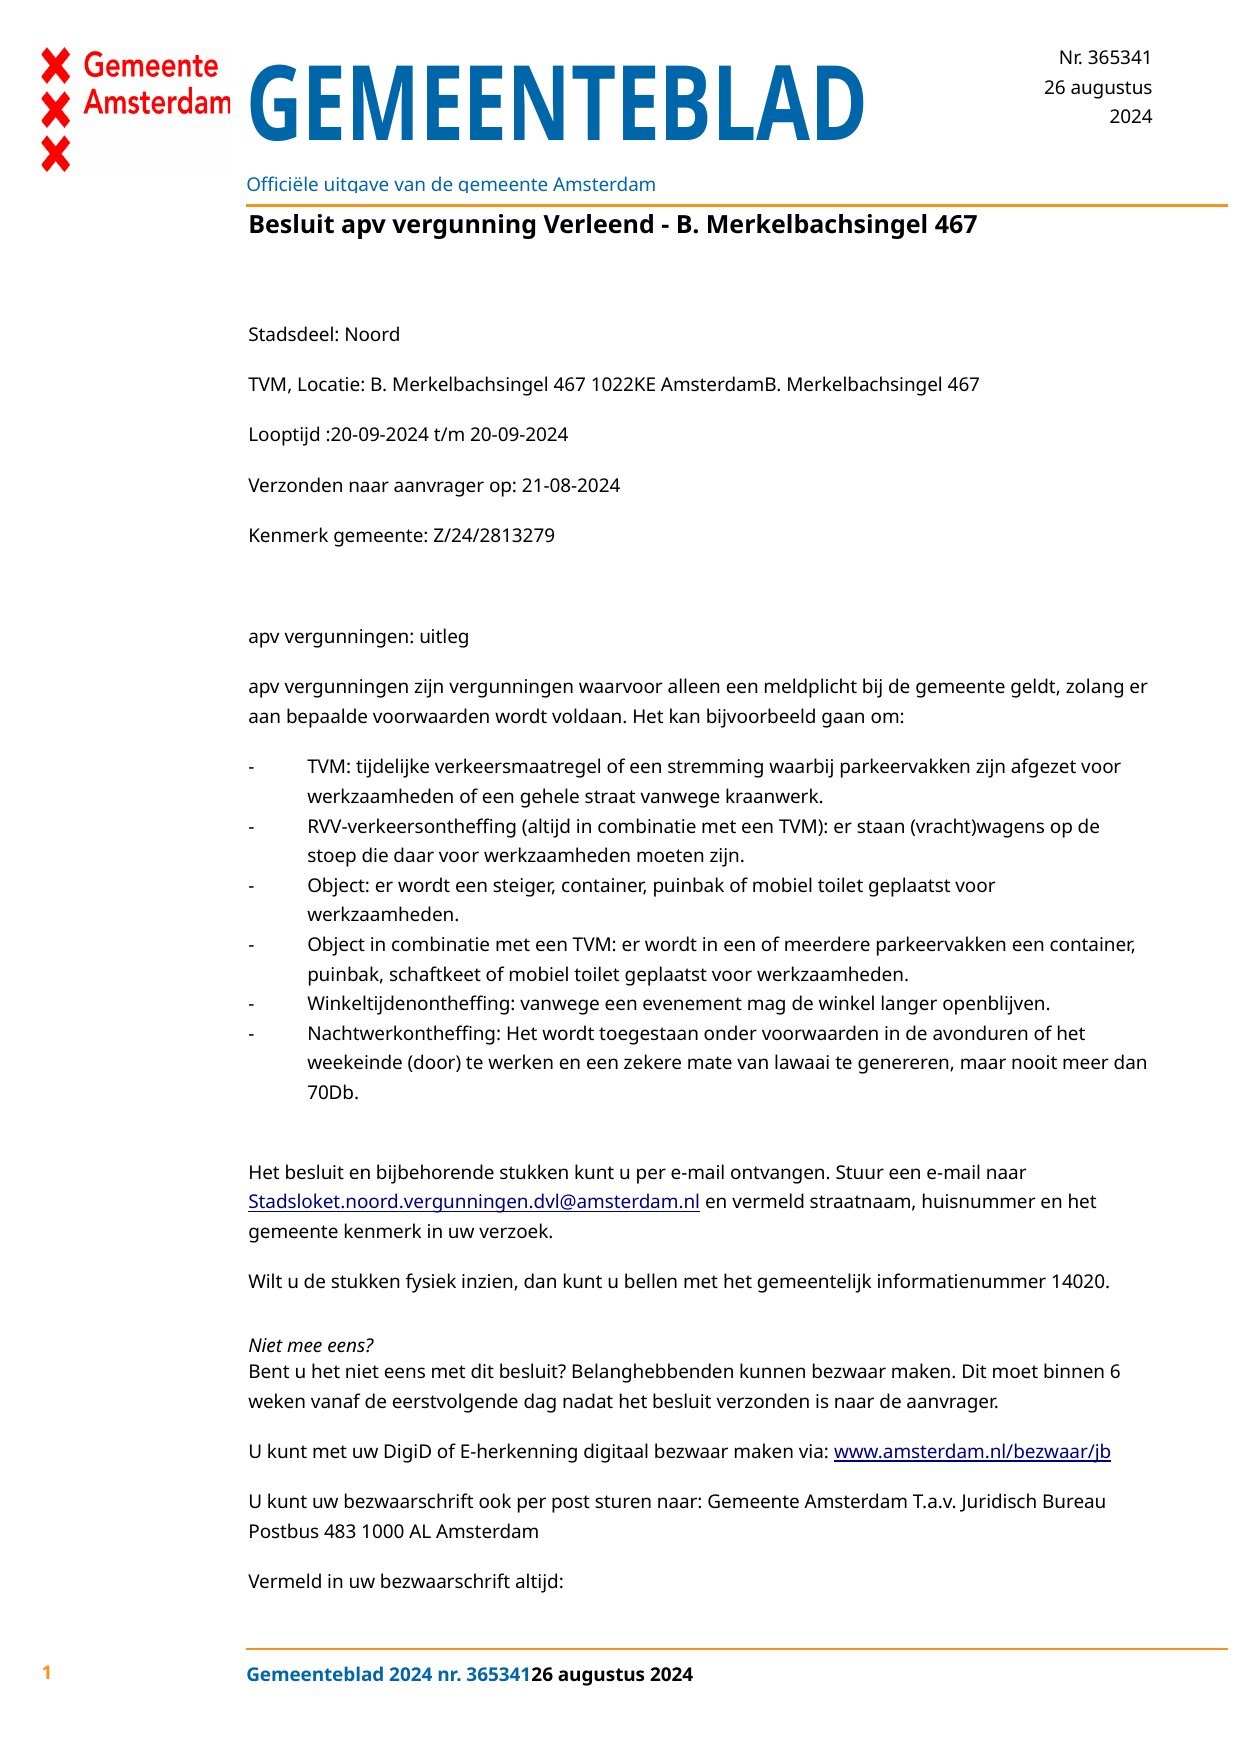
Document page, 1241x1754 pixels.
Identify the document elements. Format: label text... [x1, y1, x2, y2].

text Bent u het niet eens met dit besluit? Belanghebbenden kunnen bezwaar maken. Dit moet binnen 6 weken vanaf de eerstvolgende dag nadat het besluit verzonden is naar de aanvrager. [248, 1358, 1152, 1414]
list TVM: tijdelijke verkeersmaatregel of een stremming waarbij parkeervakken zijn afgezet voor werkzaamheden of een gehele straat vanwege kraanwerk. [248, 754, 1152, 809]
text U kunt uw bezwaarschrift ook per post sturen naar: Gemeente Amsterdam T.a.v. Juridisch Bureau Postbus 483 1000 AL Amsterdam [248, 1489, 1152, 1544]
text Vermeld in uw bezwaarschrift altijd: [248, 1569, 1152, 1594]
text Besluit apv vergunning Verleend - B. Merkelbachsingel 467 [248, 207, 1152, 241]
text U kunt met uw DigiD of E-herkenning digitaal bezwaar maken via: www.amsterdam.nl/bezwaar/jb [248, 1438, 1152, 1464]
text apv vergunningen: uitleg [248, 623, 1152, 649]
text TVM, Locatie: B. Merkelbachsingel 467 1022KE AmsterdamB. Merkelbachsingel 467 [248, 371, 1152, 397]
list Object: er wordt een steiger, container, puinbak of mobiel toilet geplaatst voor werkzaamheden. [248, 872, 1152, 927]
text apv vergunningen zijn vergunningen waarvoor alleen een meldplicht bij de gemeente geldt, zolang er aan bepaalde voorwaarden wordt voldaan. Het kan bijvoorbeeld gaan om: [248, 674, 1152, 729]
text Niet mee eens? [248, 1333, 1152, 1358]
list Nachtwerkontheffing: Het wordt toegestaan onder voorwaarden in de avonduren of het weekeinde (door) te werken en een zekere mate van lawaai te genereren, maar nooit meer dan 70Db. [248, 1020, 1152, 1105]
text Wilt u de stukken fysiek inzien, dan kunt u bellen met het gemeentelijk informatienummer 14020. [248, 1269, 1152, 1294]
list RVV-verkeersontheffing (altijd in combinatie met een TVM): er staan (vracht)wagens op de stoep die daar voor werkzaamheden moeten zijn. [248, 813, 1152, 868]
list Object in combinatie met een TVM: er wordt in een of meerdere parkeervakken een container, puinbak, schaftkeet of mobiel toilet geplaatst voor werkzaamheden. [248, 931, 1152, 986]
list Winkeltijdenontheffing: vanwege een evenement mag de winkel langer openblijven. [248, 990, 1152, 1016]
text Looptijd :20-09-2024 t/m 20-09-2024 [248, 422, 1152, 447]
text Verzonden naar aanvrager op: 21-08-2024 [248, 472, 1152, 498]
picture [41, 47, 231, 172]
text Het besluit en bijbehorende stukken kunt u per e-mail ontvangen. Stuur een e-mail naar Stadsloket.noord.vergunningen.dvl@amsterdam.nl en vermeld straatnaam, huisnummer en het gemeente kenmerk in uw verzoek. [248, 1159, 1152, 1244]
text Kenmerk gemeente: Z/24/2813279 [248, 522, 1152, 548]
text Stadsdeel: Noord [248, 321, 1152, 346]
